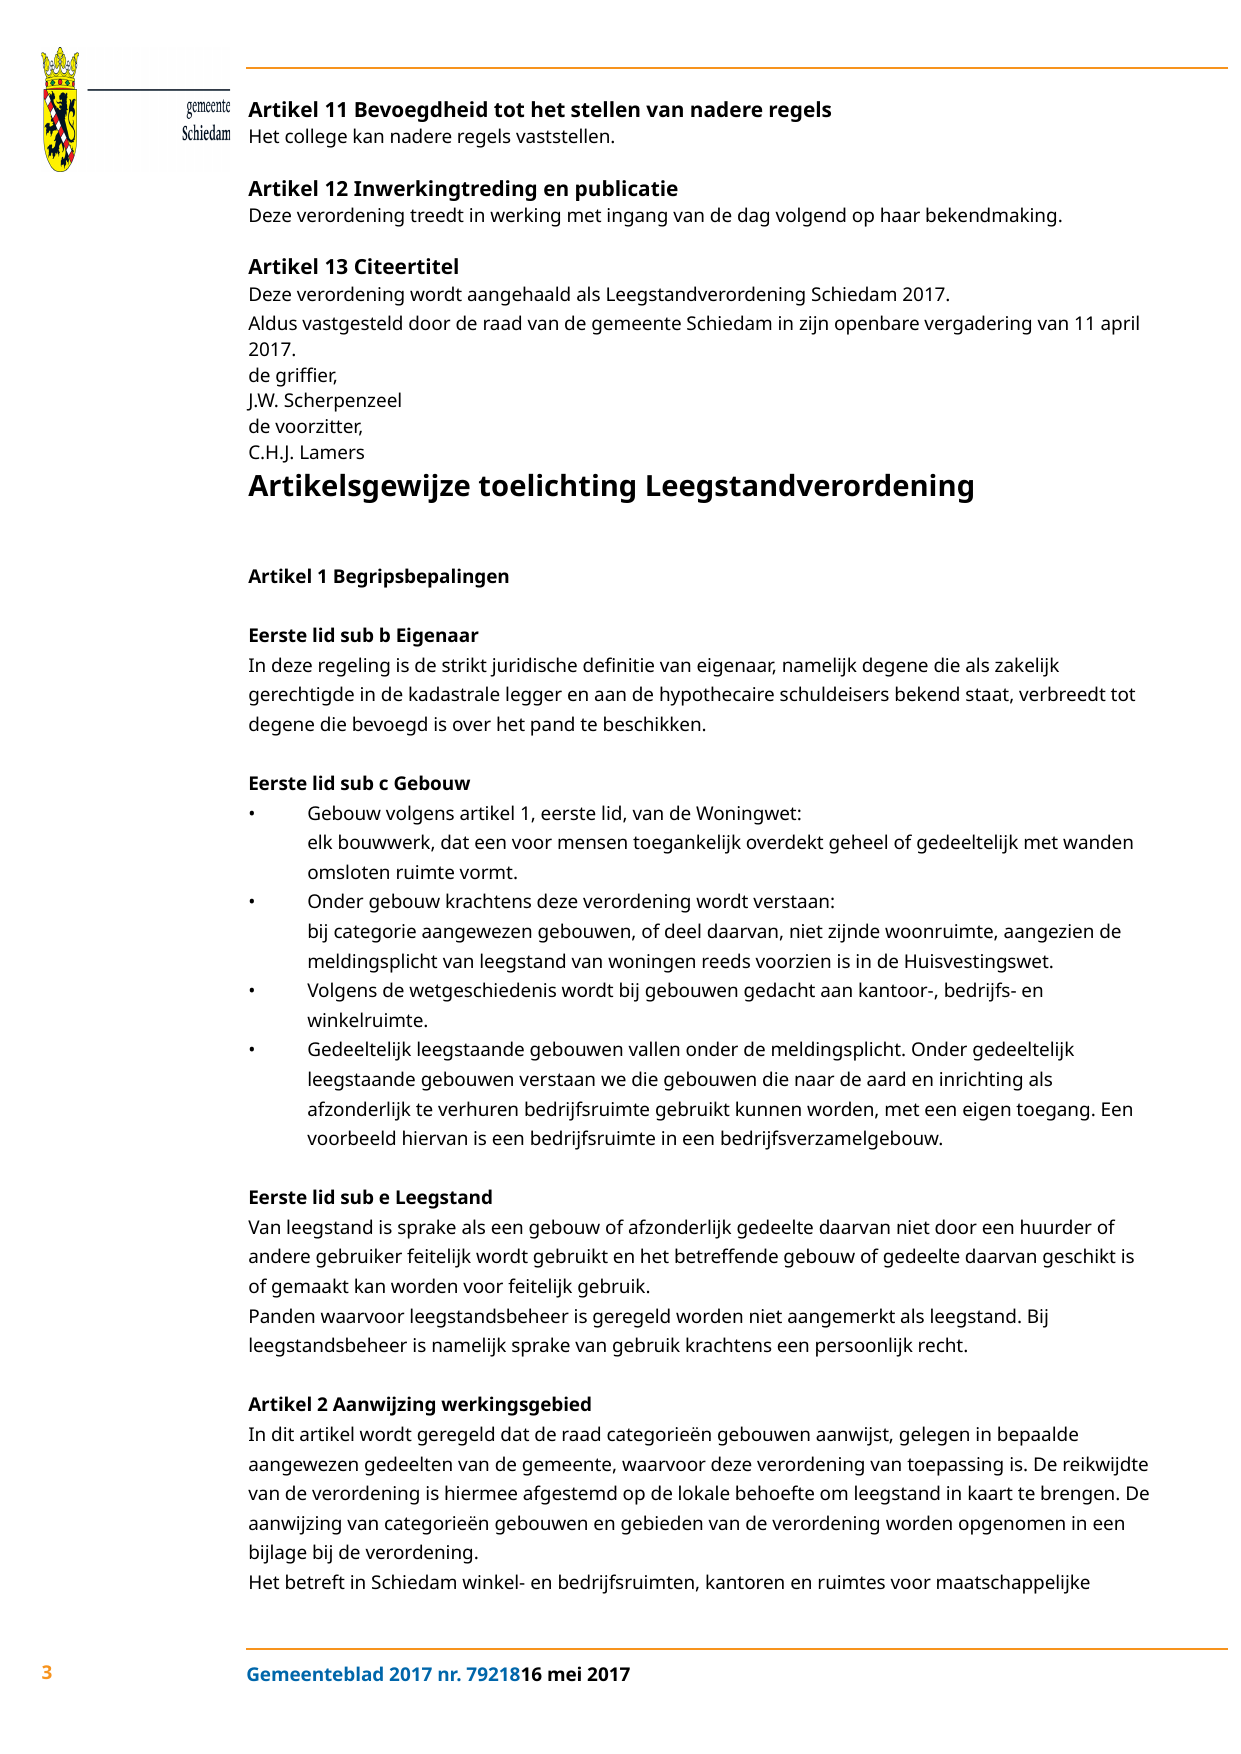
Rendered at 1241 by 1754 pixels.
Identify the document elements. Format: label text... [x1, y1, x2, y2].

text J.W. Scherpenzeel [248, 388, 1152, 413]
text Panden waarvoor leegstandsbeheer is geregeld worden niet aangemerkt als leegstand. Bij leegstandsbeheer is namelijk sprake van gebruik krachtens een persoonlijk recht. [248, 1303, 1152, 1358]
text Artikel 1 Begripsbepalingen [248, 563, 1152, 589]
text de griffier, [248, 362, 1152, 388]
text In dit artikel wordt geregeld dat de raad categorieën gebouwen aanwijst, gelegen in bepaalde aangewezen gedeelten van de gemeente, waarvoor deze verordening van toepassing is. De reikwijdte van de verordening is hiermee afgestemd op de lokale behoefte om leegstand in kaart te brengen. De aanwijzing van categorieën gebouwen en gebieden van de verordening worden opgenomen in een bijlage bij de verordening. [248, 1421, 1152, 1565]
text C.H.J. Lamers [248, 439, 1152, 465]
text Eerste lid sub e Leegstand [248, 1184, 1152, 1210]
text In deze regeling is de strikt juridische definitie van eigenaar, namelijk degene die als zakelijk gerechtigde in de kadastrale legger en aan de hypothecaire schuldeisers bekend staat, verbreedt tot degene die bevoegd is over het pand te beschikken. [248, 652, 1152, 737]
list Gebouw volgens artikel 1, eerste lid, van de Woningwet: [248, 800, 1152, 826]
list bij categorie aangewezen gebouwen, of deel daarvan, niet zijnde woonruimte, aangezien de meldingsplicht van leegstand van woningen reeds voorzien is in de Huisvestingswet. [248, 918, 1152, 974]
text Deze verordening wordt aangehaald als Leegstandverordening Schiedam 2017. [248, 281, 1152, 307]
text Aldus vastgesteld door de raad van de gemeente Schiedam in zijn openbare vergadering van 11 april 2017. [248, 311, 1152, 362]
text Artikel 11 Bevoegdheid tot het stellen van nadere regels [248, 95, 1152, 123]
text Eerste lid sub c Gebouw [248, 770, 1152, 796]
picture [41, 47, 231, 172]
list Onder gebouw krachtens deze verordening wordt verstaan: [248, 889, 1152, 914]
text Artikel 13 Citeertitel [248, 252, 1152, 281]
text Deze verordening treedt in werking met ingang van de dag volgend op haar bekendmaking. [248, 202, 1152, 228]
text de voorzitter, [248, 413, 1152, 439]
text Artikelsgewijze toelichting Leegstandverordening [248, 465, 1152, 504]
list elk bouwwerk, dat een voor mensen toegankelijk overdekt geheel of gedeeltelijk met wanden omsloten ruimte vormt. [248, 829, 1152, 885]
text Het betreft in Schiedam winkel- en bedrijfsruimten, kantoren en ruimtes voor maatschappelijke [248, 1569, 1152, 1595]
list Gedeeltelijk leegstaande gebouwen vallen onder de meldingsplicht. Onder gedeeltelijk leegstaande gebouwen verstaan we die gebouwen die naar de aard en inrichting als afzonderlijk te verhuren bedrijfsruimte gebruikt kunnen worden, met een eigen toegang. Een voorbeeld hiervan is een bedrijfsruimte in een bedrijfsverzamelgebouw. [248, 1037, 1152, 1151]
text Het college kan nadere regels vaststellen. [248, 123, 1152, 149]
text Eerste lid sub b Eigenaar [248, 622, 1152, 648]
list Volgens de wetgeschiedenis wordt bij gebouwen gedacht aan kantoor-, bedrijfs- en winkelruimte. [248, 977, 1152, 1033]
text Artikel 2 Aanwijzing werkingsgebied [248, 1392, 1152, 1417]
text Artikel 12 Inwerkingtreding en publicatie [248, 174, 1152, 202]
text Van leegstand is sprake als een gebouw of afzonderlijk gedeelte daarvan niet door een huurder of andere gebruiker feitelijk wordt gebruikt en het betreffende gebouw of gedeelte daarvan geschikt is of gemaakt kan worden voor feitelijk gebruik. [248, 1214, 1152, 1299]
